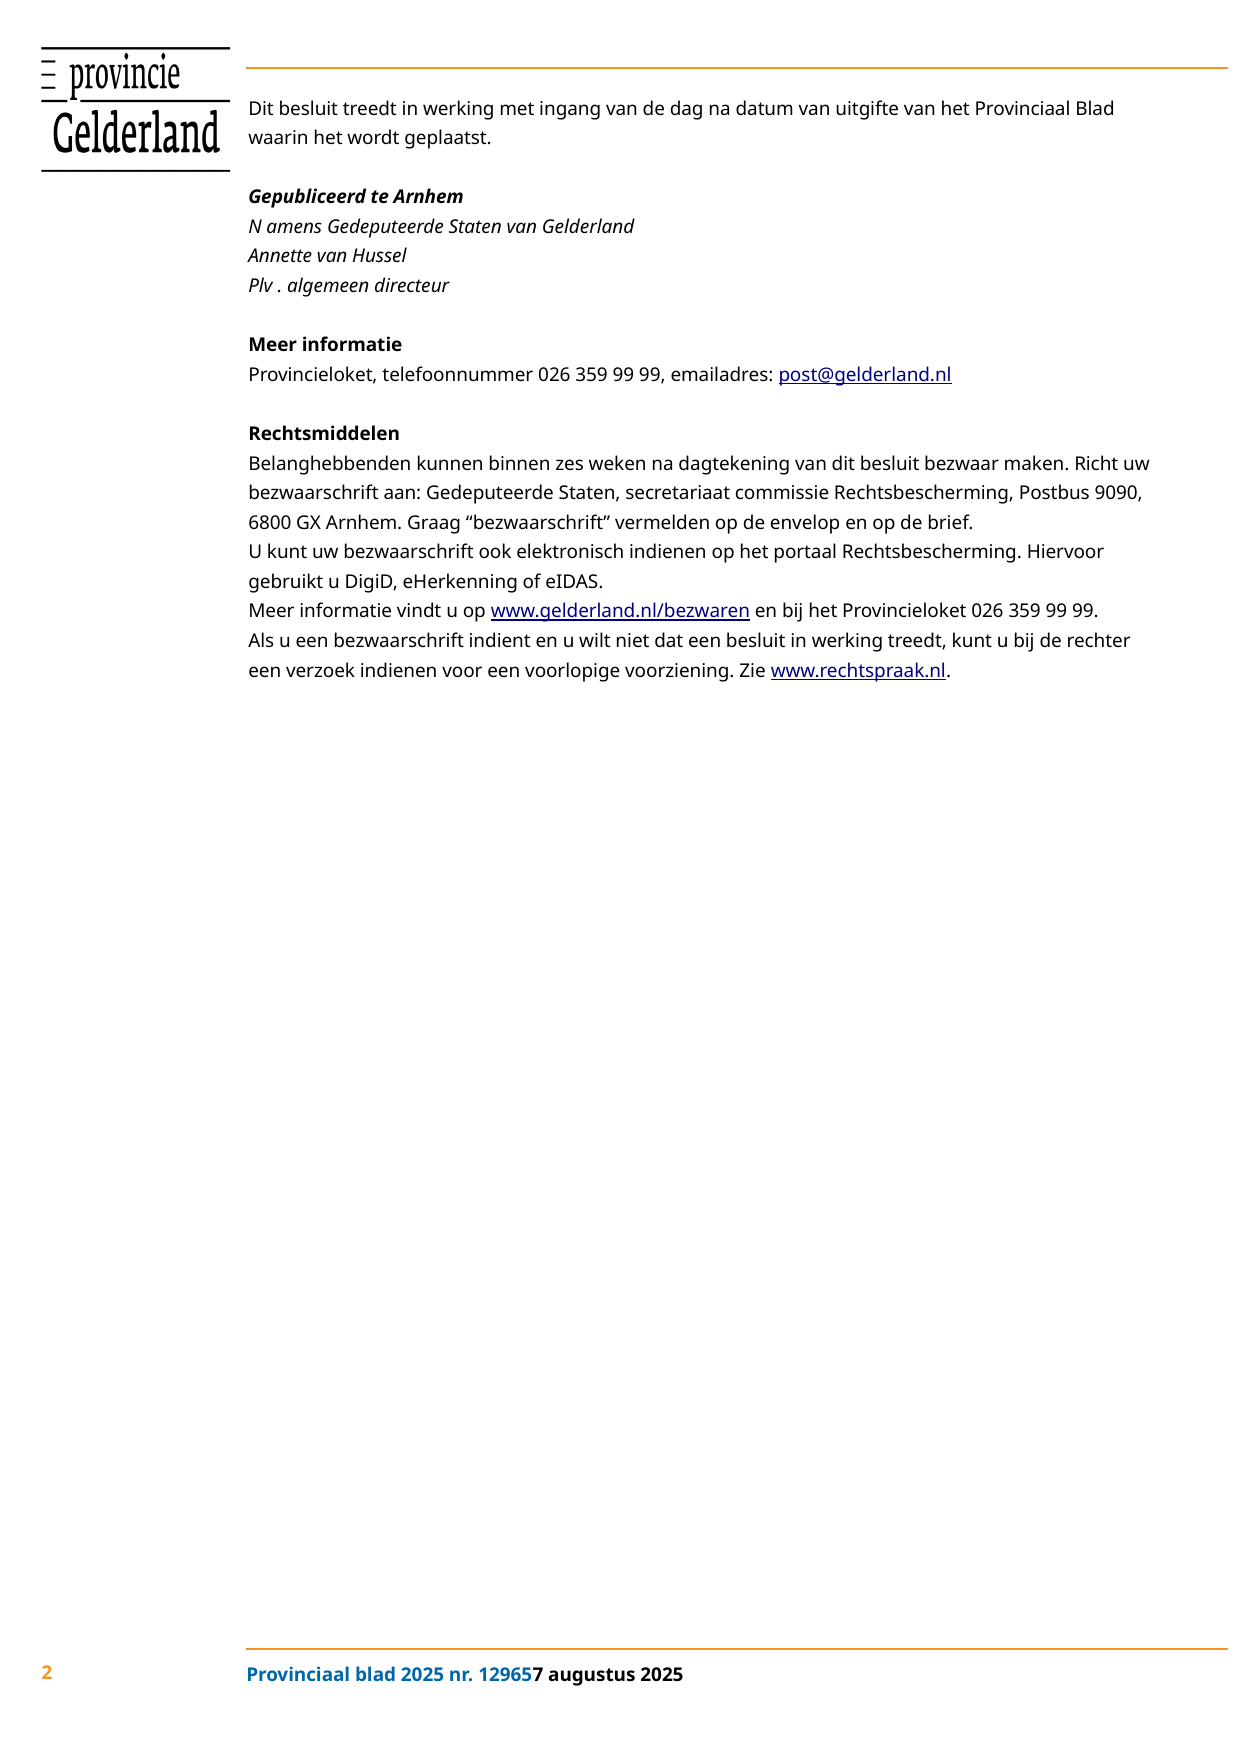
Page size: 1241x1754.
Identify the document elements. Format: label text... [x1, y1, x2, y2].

text Gepubliceerd te Arnhem [248, 183, 1152, 209]
text Dit besluit treedt in werking met ingang van de dag na datum van uitgifte van het Provinciaal Blad waarin het wordt geplaatst. [248, 95, 1152, 150]
text Plv . algemeen directeur [248, 272, 1152, 298]
text Rechtsmiddelen [248, 420, 1152, 446]
text Annette van Hussel [248, 243, 1152, 268]
text U kunt uw bezwaarschrift ook elektronisch indienen op het portaal Rechtsbescherming. Hiervoor gebruikt u DigiD, eHerkenning of eIDAS. [248, 538, 1152, 594]
picture [41, 47, 231, 172]
text Belanghebbenden kunnen binnen zes weken na dagtekening van dit besluit bezwaar maken. Richt uw bezwaarschrift aan: Gedeputeerde Staten, secretariaat commissie Rechtsbescherming, Postbus 9090, 6800 GX Arnhem. Graag “bezwaarschrift” vermelden op de envelop en op de brief. [248, 450, 1152, 535]
text Als u een bezwaarschrift indient en u wilt niet dat een besluit in werking treedt, kunt u bij de rechter een verzoek indienen voor een voorlopige voorziening. Zie www.rechtspraak.nl. [248, 627, 1152, 683]
text Meer informatie [248, 331, 1152, 357]
text Provincieloket, telefoonnummer 026 359 99 99, emailadres: post@gelderland.nl [248, 361, 1152, 387]
text Meer informatie vindt u op www.gelderland.nl/bezwaren en bij het Provincieloket 026 359 99 99. [248, 598, 1152, 623]
text N amens Gedeputeerde Staten van Gelderland [248, 213, 1152, 239]
